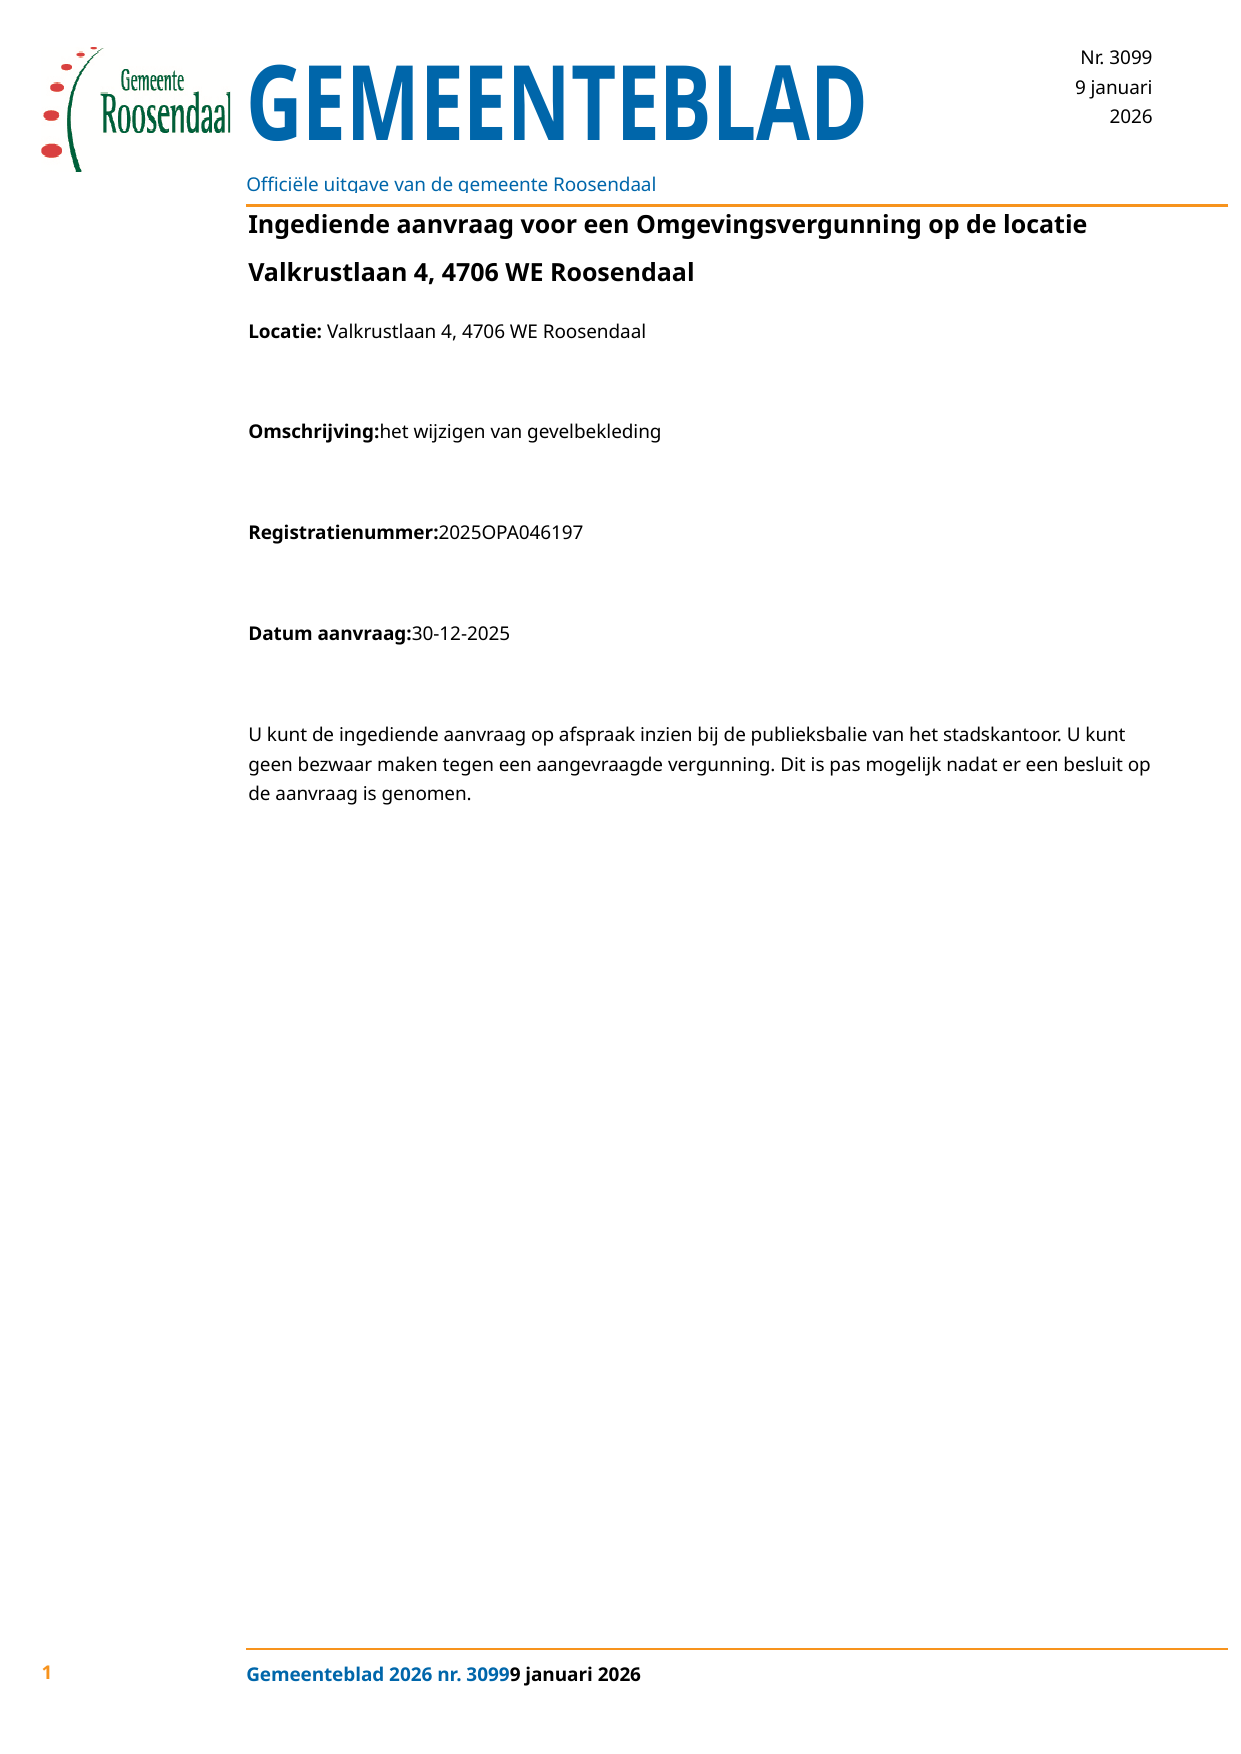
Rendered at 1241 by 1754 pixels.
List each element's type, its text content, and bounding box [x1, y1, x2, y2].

text Locatie: Valkrustlaan 4, 4706 WE Roosendaal [248, 318, 1152, 344]
text Registratienummer:2025OPA046197 [248, 519, 1152, 545]
text Ingediende aanvraag voor een Omgevingsvergunning op de locatie Valkrustlaan 4, 4706 WE Roosendaal [248, 207, 1152, 288]
picture [41, 47, 231, 172]
text Omschrijving:het wijzigen van gevelbekleding [248, 419, 1152, 444]
text U kunt de ingediende aanvraag op afspraak inzien bij de publieksbalie van het stadskantoor. U kunt geen bezwaar maken tegen een aangevraagde vergunning. Dit is pas mogelijk nadat er een besluit op de aanvraag is genomen. [248, 721, 1152, 806]
text Datum aanvraag:30-12-2025 [248, 620, 1152, 646]
